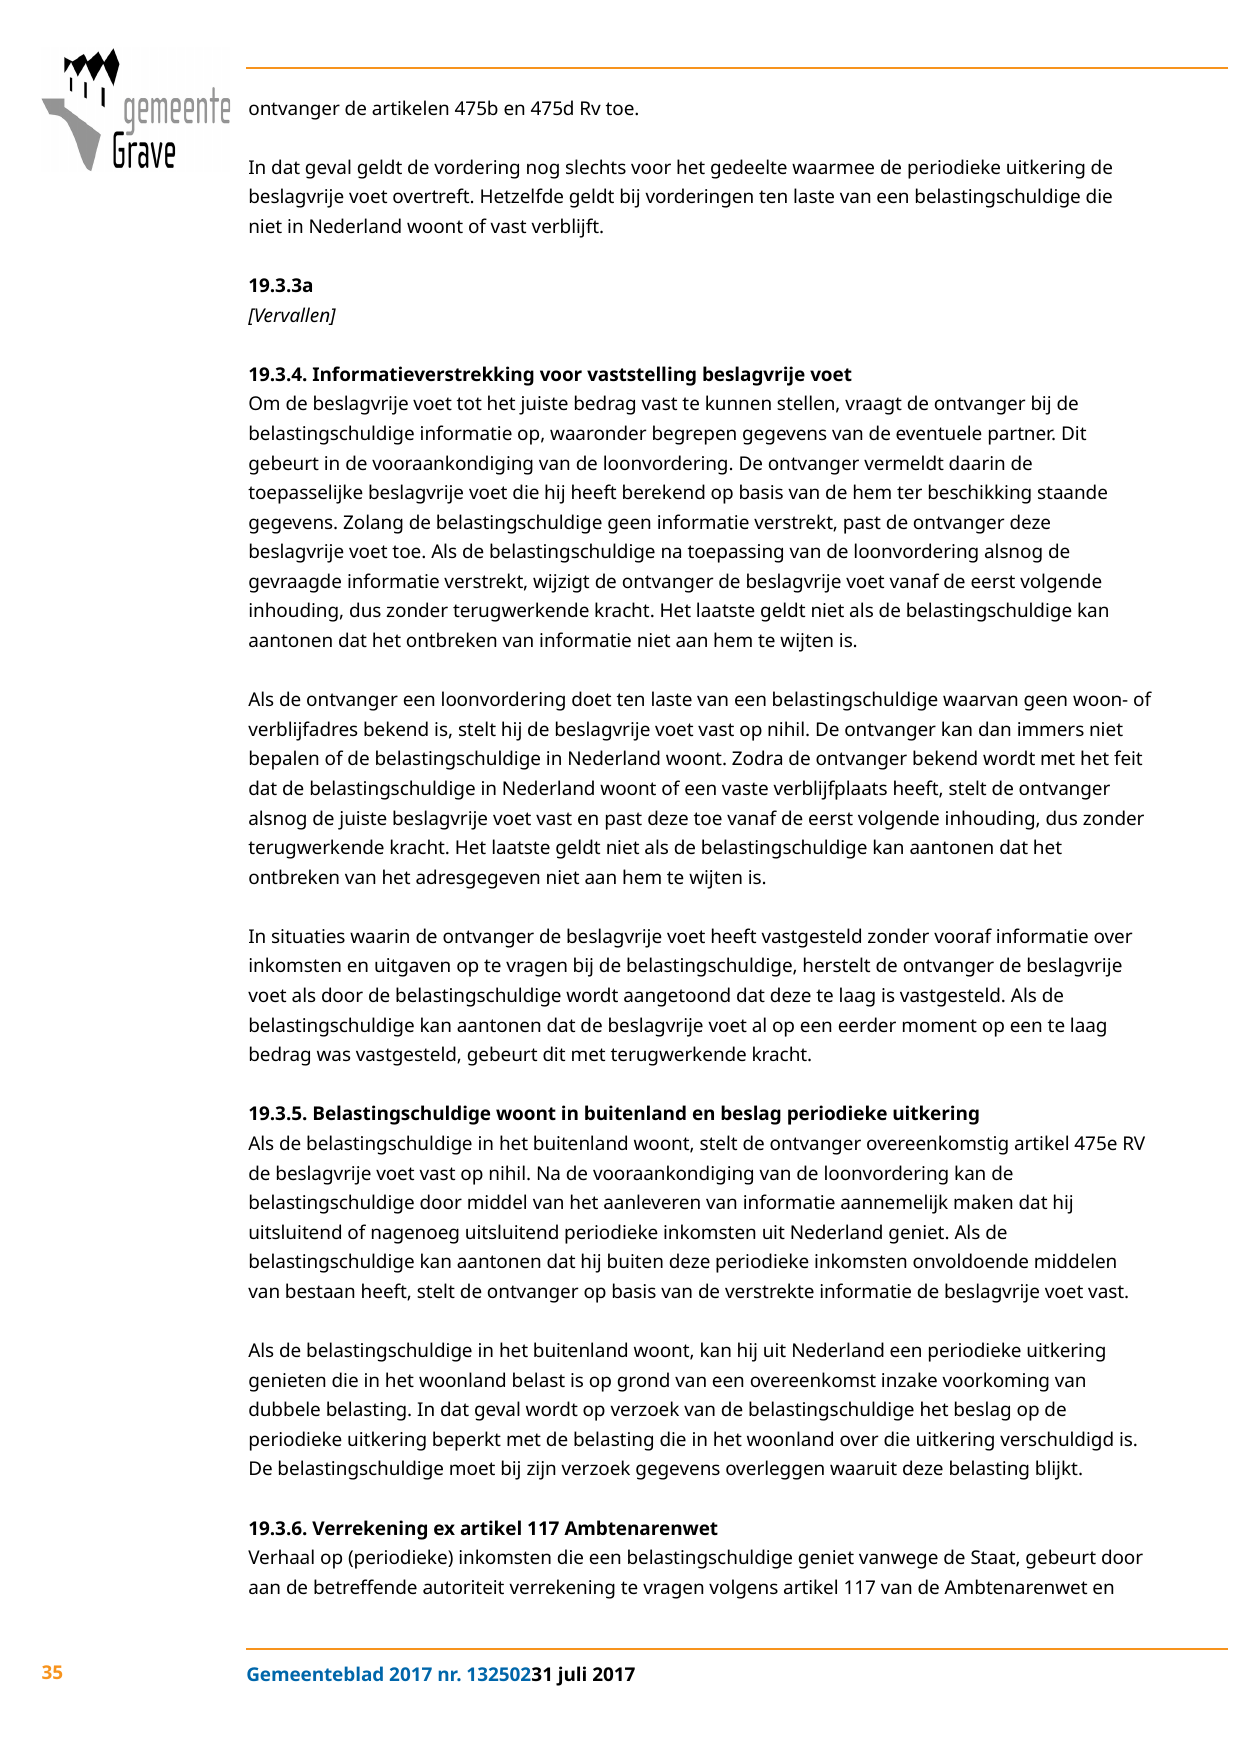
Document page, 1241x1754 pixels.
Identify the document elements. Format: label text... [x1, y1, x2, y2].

text Als de belastingschuldige in het buitenland woont, stelt de ontvanger overeenkomstig artikel 475e RV de beslagvrije voet vast op nihil. Na de vooraankondiging van de loonvordering kan de belastingschuldige door middel van het aanleveren van informatie aannemelijk maken dat hij uitsluitend of nagenoeg uitsluitend periodieke inkomsten uit Nederland geniet. Als de belastingschuldige kan aantonen dat hij buiten deze periodieke inkomsten onvoldoende middelen van bestaan heeft, stelt de ontvanger op basis van de verstrekte informatie de beslagvrije voet vast. [248, 1130, 1152, 1304]
text Om de beslagvrije voet tot het juiste bedrag vast te kunnen stellen, vraagt de ontvanger bij de belastingschuldige informatie op, waaronder begrepen gegevens van de eventuele partner. Dit gebeurt in de vooraankondiging van de loonvordering. De ontvanger vermeldt daarin de toepasselijke beslagvrije voet die hij heeft berekend op basis van de hem ter beschikking staande gegevens. Zolang de belastingschuldige geen informatie verstrekt, past de ontvanger deze beslagvrije voet toe. Als de belastingschuldige na toepassing van de loonvordering alsnog de gevraagde informatie verstrekt, wijzigt de ontvanger de beslagvrije voet vanaf de eerst volgende inhouding, dus zonder terugwerkende kracht. Het laatste geldt niet als de belastingschuldige kan aantonen dat het ontbreken van informatie niet aan hem te wijten is. [248, 391, 1152, 653]
text 19.3.5. Belastingschuldige woont in buitenland en beslag periodieke uitkering [248, 1101, 1152, 1126]
text 19.3.6. Verrekening ex artikel 117 Ambtenarenwet [248, 1515, 1152, 1541]
text 19.3.4. Informatieverstrekking voor vaststelling beslagvrije voet [248, 361, 1152, 387]
text Als de belastingschuldige in het buitenland woont, kan hij uit Nederland een periodieke uitkering genieten die in het woonland belast is op grond van een overeenkomst inzake voorkoming van dubbele belasting. In dat geval wordt op verzoek van de belastingschuldige het beslag op de periodieke uitkering beperkt met de belasting die in het woonland over die uitkering verschuldigd is. De belastingschuldige moet bij zijn verzoek gegevens overleggen waaruit deze belasting blijkt. [248, 1337, 1152, 1481]
text In situaties waarin de ontvanger de beslagvrije voet heeft vastgesteld zonder vooraf informatie over inkomsten en uitgaven op te vragen bij de belastingschuldige, herstelt de ontvanger de beslagvrije voet als door de belastingschuldige wordt aangetoond dat deze te laag is vastgesteld. Als de belastingschuldige kan aantonen dat de beslagvrije voet al op een eerder moment op een te laag bedrag was vastgesteld, gebeurt dit met terugwerkende kracht. [248, 923, 1152, 1067]
text [Vervallen] [248, 302, 1152, 328]
text ontvanger de artikelen 475b en 475d Rv toe. [248, 95, 1152, 121]
text 19.3.3a [248, 272, 1152, 298]
picture [41, 47, 231, 172]
text In dat geval geldt de vordering nog slechts voor het gedeelte waarmee de periodieke uitkering de beslagvrije voet overtreft. Hetzelfde geldt bij vorderingen ten laste van een belastingschuldige die niet in Nederland woont of vast verblijft. [248, 154, 1152, 239]
text Als de ontvanger een loonvordering doet ten laste van een belastingschuldige waarvan geen woon- of verblijfadres bekend is, stelt hij de beslagvrije voet vast op nihil. De ontvanger kan dan immers niet bepalen of de belastingschuldige in Nederland woont. Zodra de ontvanger bekend wordt met het feit dat de belastingschuldige in Nederland woont of een vaste verblijfplaats heeft, stelt de ontvanger alsnog de juiste beslagvrije voet vast en past deze toe vanaf de eerst volgende inhouding, dus zonder terugwerkende kracht. Het laatste geldt niet als de belastingschuldige kan aantonen dat het ontbreken van het adresgegeven niet aan hem te wijten is. [248, 686, 1152, 890]
text Verhaal op (periodieke) inkomsten die een belastingschuldige geniet vanwege de Staat, gebeurt door aan de betreffende autoriteit verrekening te vragen volgens artikel 117 van de Ambtenarenwet en [248, 1544, 1152, 1600]
